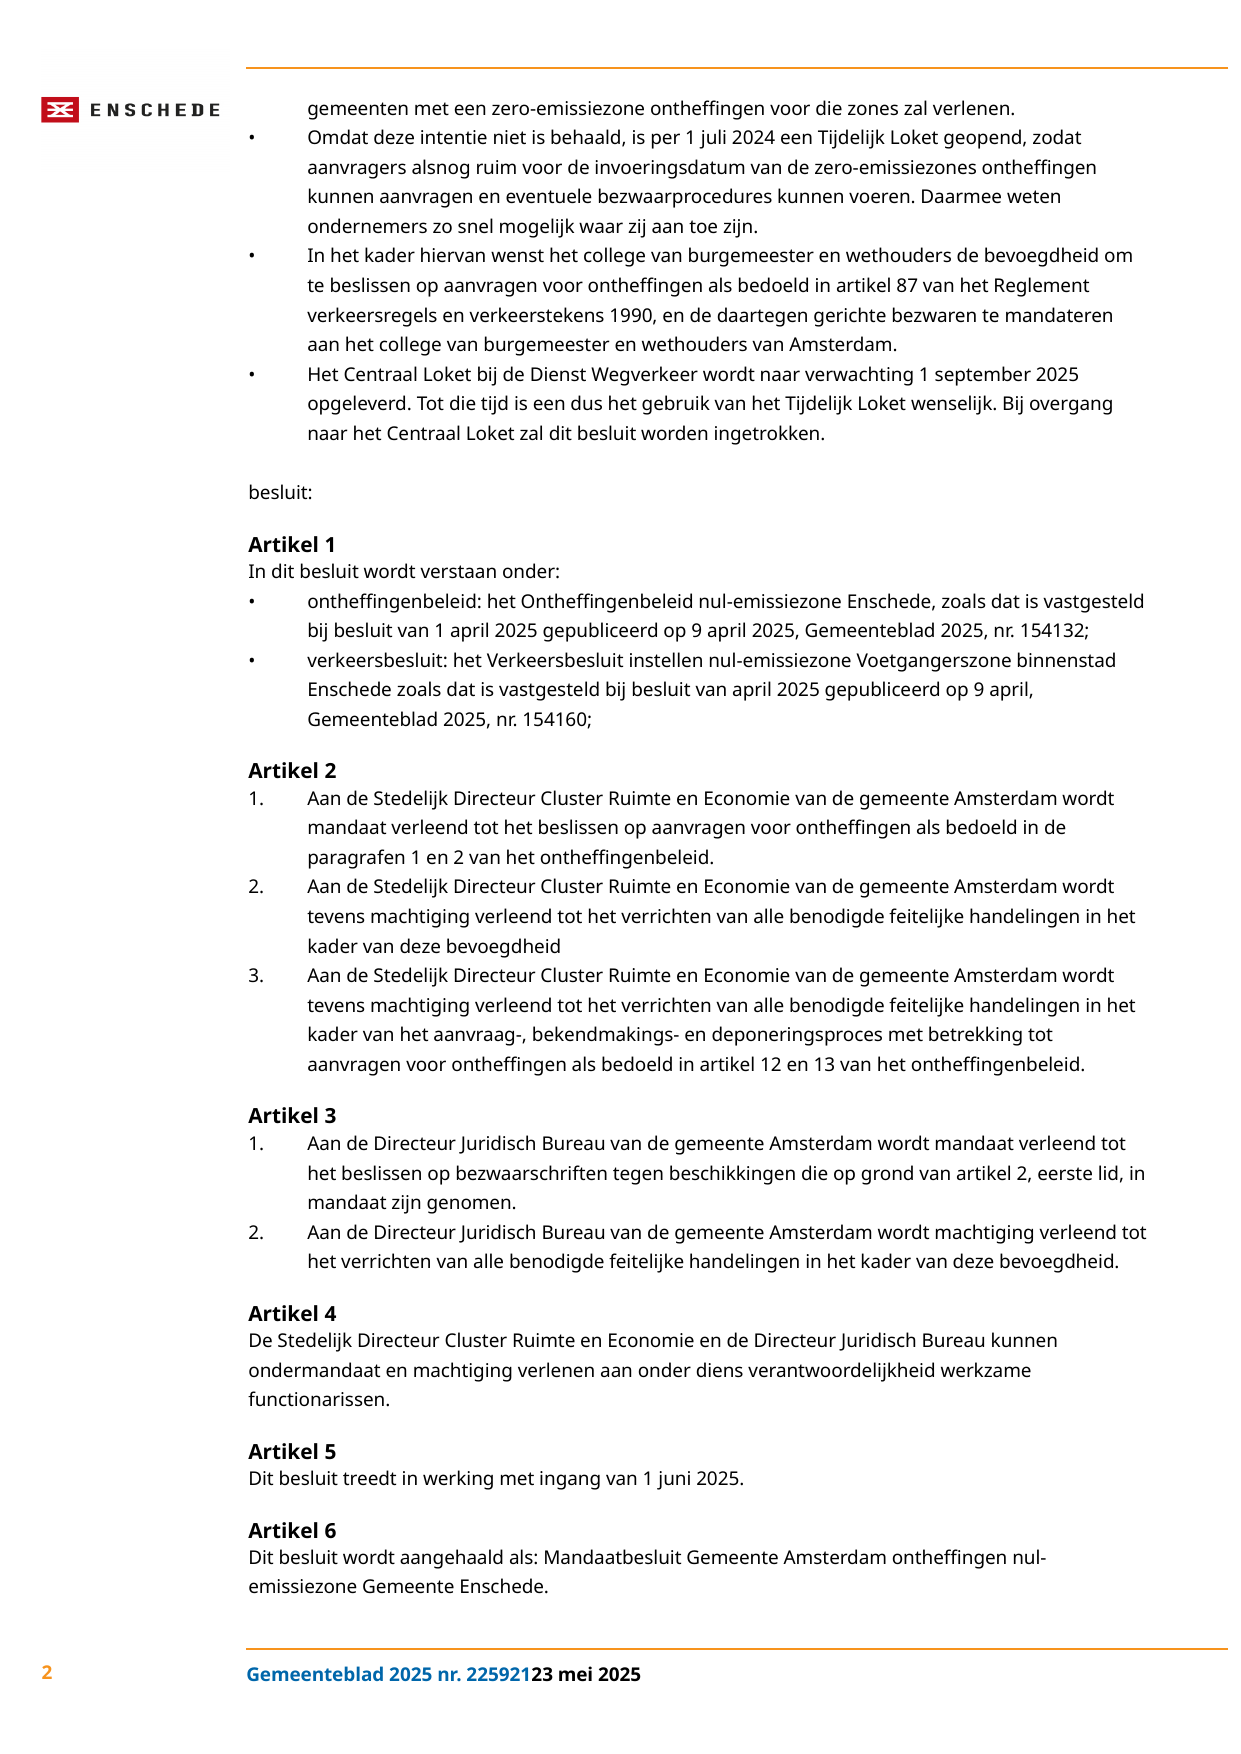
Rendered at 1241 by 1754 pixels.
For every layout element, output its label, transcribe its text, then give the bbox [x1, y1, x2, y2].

list Omdat deze intentie niet is behaald, is per 1 juli 2024 een Tijdelijk Loket geopend, zodat aanvragers alsnog ruim voor de invoeringsdatum van de zero-emissiezones ontheffingen kunnen aanvragen en eventuele bezwaarprocedures kunnen voeren. Daarmee weten ondernemers zo snel mogelijk waar zij aan toe zijn. [248, 124, 1152, 239]
text Artikel 1 [248, 530, 1152, 558]
list In het kader hiervan wenst het college van burgemeester en wethouders de bevoegdheid om te beslissen op aanvragen voor ontheffingen als bedoeld in artikel 87 van het Reglement verkeersregels en verkeerstekens 1990, en de daartegen gerichte bezwaren te mandateren aan het college van burgemeester en wethouders van Amsterdam. [248, 243, 1152, 357]
list Aan de Stedelijk Directeur Cluster Ruimte en Economie van de gemeente Amsterdam wordt mandaat verleend tot het beslissen op aanvragen voor ontheffingen als bedoeld in de paragrafen 1 en 2 van het ontheffingenbeleid. [248, 785, 1152, 870]
list verkeersbesluit: het Verkeersbesluit instellen nul-emissiezone Voetgangerszone binnenstad Enschede zoals dat is vastgesteld bij besluit van april 2025 gepubliceerd op 9 april, Gemeenteblad 2025, nr. 154160; [248, 647, 1152, 732]
list Aan de Directeur Juridisch Bureau van de gemeente Amsterdam wordt machtiging verleend tot het verrichten van alle benodigde feitelijke handelingen in het kader van deze bevoegdheid. [248, 1219, 1152, 1274]
list Aan de Directeur Juridisch Bureau van de gemeente Amsterdam wordt mandaat verleend tot het beslissen op bezwaarschriften tegen beschikkingen die op grond van artikel 2, eerste lid, in mandaat zijn genomen. [248, 1130, 1152, 1215]
text Artikel 3 [248, 1102, 1152, 1130]
text Artikel 6 [248, 1516, 1152, 1544]
list Aan de Stedelijk Directeur Cluster Ruimte en Economie van de gemeente Amsterdam wordt tevens machtiging verleend tot het verrichten van alle benodigde feitelijke handelingen in het kader van het aanvraag-, bekendmakings- en deponeringsproces met betrekking tot aanvragen voor ontheffingen als bedoeld in artikel 12 en 13 van het ontheffingenbeleid. [248, 962, 1152, 1077]
list gemeenten met een zero-emissiezone ontheffingen voor die zones zal verlenen. [248, 95, 1152, 121]
list Het Centraal Loket bij de Dienst Wegverkeer wordt naar verwachting 1 september 2025 opgeleverd. Tot die tijd is een dus het gebruik van het Tijdelijk Loket wenselijk. Bij overgang naar het Centraal Loket zal dit besluit worden ingetrokken. [248, 361, 1152, 446]
text Artikel 5 [248, 1437, 1152, 1465]
text De Stedelijk Directeur Cluster Ruimte en Economie en de Directeur Juridisch Bureau kunnen ondermandaat en machtiging verlenen aan onder diens verantwoordelijkheid werkzame functionarissen. [248, 1327, 1152, 1412]
list ontheffingenbeleid: het Ontheffingenbeleid nul-emissiezone Enschede, zoals dat is vastgesteld bij besluit van 1 april 2025 gepubliceerd op 9 april 2025, Gemeenteblad 2025, nr. 154132; [248, 588, 1152, 643]
text In dit besluit wordt verstaan onder: [248, 558, 1152, 584]
text Dit besluit treedt in werking met ingang van 1 juni 2025. [248, 1465, 1152, 1491]
list Aan de Stedelijk Directeur Cluster Ruimte en Economie van de gemeente Amsterdam wordt tevens machtiging verleend tot het verrichten van alle benodigde feitelijke handelingen in het kader van deze bevoegdheid [248, 874, 1152, 959]
picture [41, 47, 231, 172]
text Artikel 4 [248, 1299, 1152, 1327]
text besluit: [248, 479, 1152, 505]
text Dit besluit wordt aangehaald als: Mandaatbesluit Gemeente Amsterdam ontheffingen nul- emissiezone Gemeente Enschede. [248, 1544, 1152, 1599]
text Artikel 2 [248, 757, 1152, 785]
